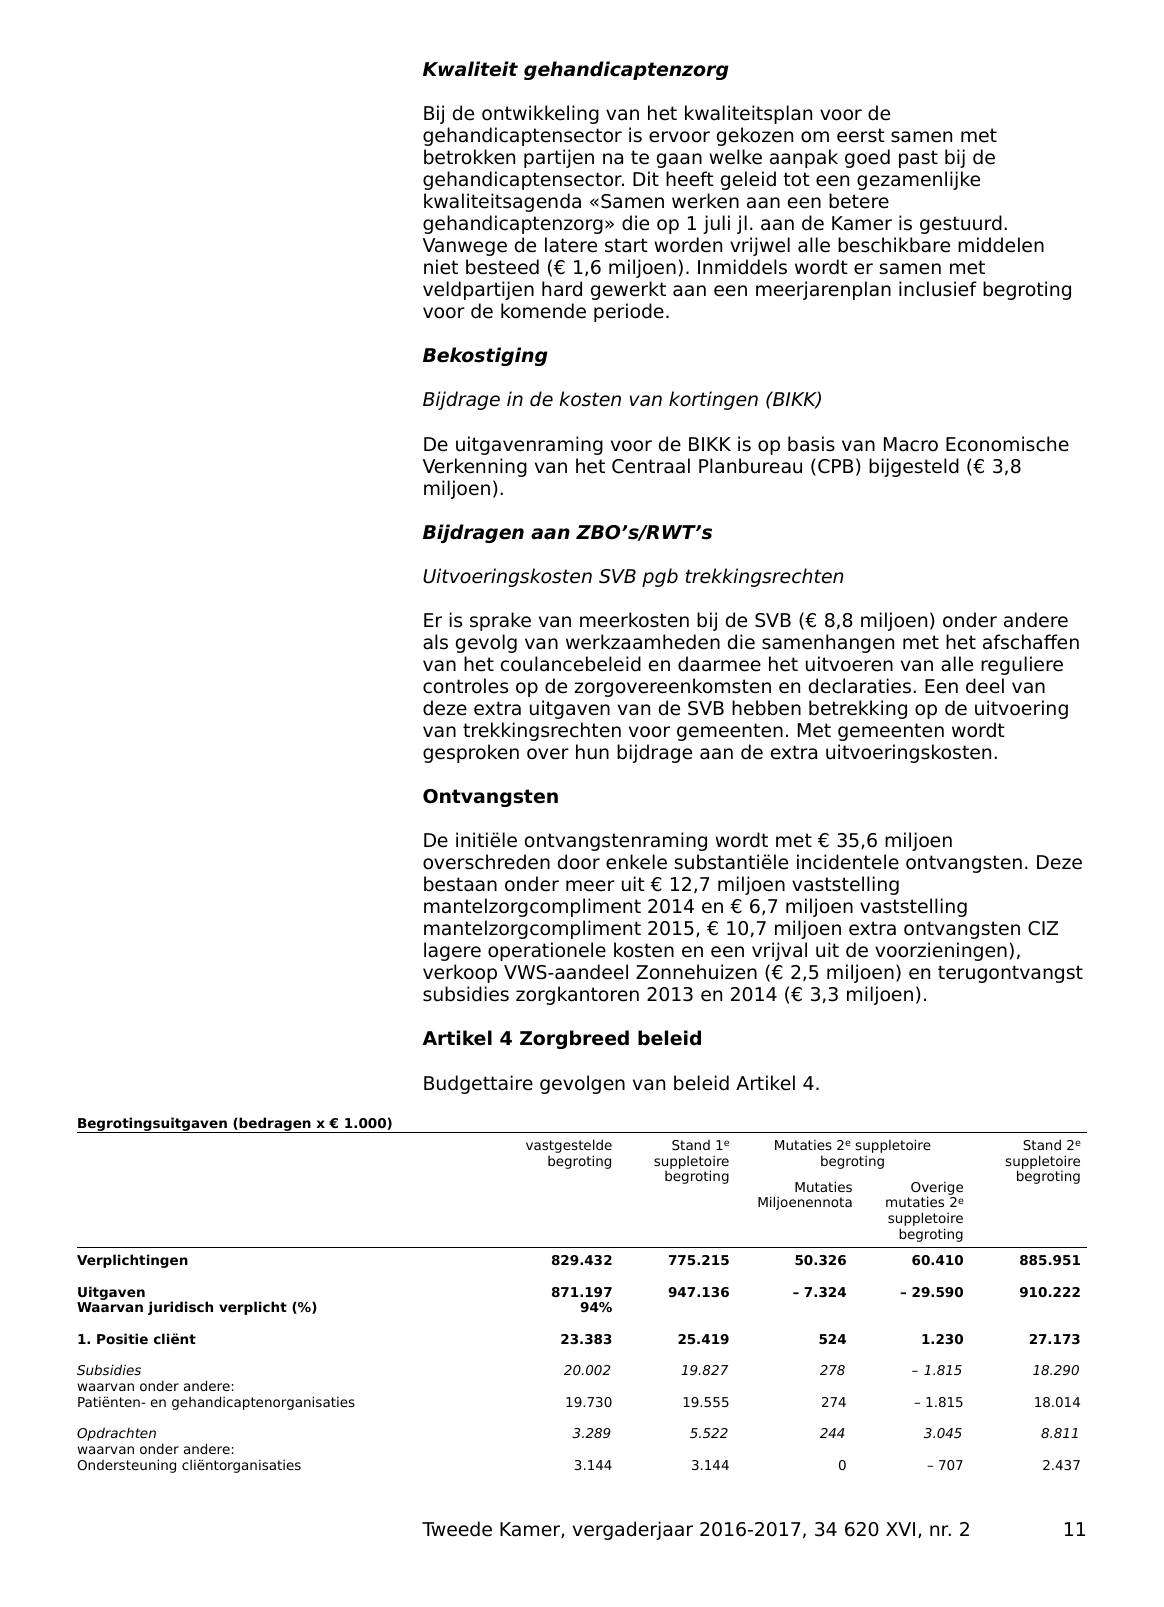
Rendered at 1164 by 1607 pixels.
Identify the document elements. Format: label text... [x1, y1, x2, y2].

table_cell 19.827 [618, 1363, 735, 1379]
table_cell Ondersteuning cliëntorganisaties [77, 1458, 501, 1473]
text De initiële ontvangstenraming wordt met € 35,6 miljoen overschreden door enkele substantiële incidentele ontvangsten. Deze bestaan onder meer uit € 12,7 miljoen vaststelling mantelzorgcompliment 2014 en € 6,7 miljoen vaststelling mantelzorgcompliment 2015, € 10,7 miljoen extra ontvangsten CIZ lagere operationele kosten en een vrijval uit de voorzieningen), verkoop VWS-aandeel Zonnehuizen (€ 2,5 miljoen) en terugontvangst subsidies zorgkantoren 2013 en 2014 (€ 3,3 miljoen). [422, 830, 1087, 1006]
table_cell [618, 1379, 735, 1394]
text Er is sprake van meerkosten bij de SVB (€ 8,8 miljoen) onder andere als gevolg van werkzaamheden die samenhangen met het afschaffen van het coulancebeleid en daarmee het uitvoeren van alle reguliere controles op de zorgovereenkomsten en declaraties. Een deel van deze extra uitgaven van de SVB hebben betrekking op de uitvoering van trekkingsrechten voor gemeenten. Met gemeenten wordt gesproken over hun bijdrage aan de extra uitvoeringskosten. [422, 610, 1087, 764]
table_cell [853, 1379, 969, 1394]
table_cell 2.437 [970, 1458, 1087, 1473]
table_cell 3.045 [853, 1426, 969, 1442]
table_cell – 7.324 [735, 1284, 852, 1300]
text Budgettaire gevolgen van beleid Artikel 4. [422, 1072, 1087, 1094]
table_cell [735, 1316, 852, 1332]
table_cell 0 [735, 1458, 852, 1473]
table_cell [618, 1269, 735, 1284]
subtitle Kwaliteit gehandicaptenzorg [422, 59, 1087, 81]
table_cell – 1.815 [853, 1363, 969, 1379]
subtitle Ontvangsten [422, 786, 1087, 808]
table_cell 8.811 [970, 1426, 1087, 1442]
table_cell 19.555 [618, 1395, 735, 1410]
table_cell 871.197 [501, 1284, 618, 1300]
table_cell [501, 1347, 618, 1363]
table_cell [970, 1269, 1087, 1284]
subtitle Bijdrage in de kosten van kortingen (BIKK) [422, 389, 1087, 411]
table_cell Uitgaven [77, 1284, 501, 1300]
table_cell 20.002 [501, 1363, 618, 1379]
table_cell [501, 1379, 618, 1394]
table_cell Stand 2e suppletoire begroting [970, 1133, 1087, 1247]
table_cell [501, 1410, 618, 1426]
table_cell [501, 1442, 618, 1457]
table_cell [970, 1300, 1087, 1316]
table_cell 94% [501, 1300, 618, 1316]
table_cell – 707 [853, 1458, 969, 1473]
table_cell [77, 1316, 501, 1332]
table_cell [970, 1410, 1087, 1426]
table_cell [735, 1379, 852, 1394]
table_cell 524 [735, 1332, 852, 1347]
table_cell 1.230 [853, 1332, 969, 1347]
table_cell 50.326 [735, 1248, 852, 1269]
table_cell 947.136 [618, 1284, 735, 1300]
table_cell Waarvan juridisch verplicht (%) [77, 1300, 501, 1316]
table_cell Opdrachten [77, 1426, 501, 1442]
table_cell [77, 1133, 501, 1247]
table_cell – 29.590 [853, 1284, 969, 1300]
table_cell [77, 1347, 501, 1363]
table_cell 1. Positie cliënt [77, 1332, 501, 1347]
table_cell 829.432 [501, 1248, 618, 1269]
table_cell 18.014 [970, 1395, 1087, 1410]
text De uitgavenraming voor de BIKK is op basis van Macro Economische Verkenning van het Centraal Planbureau (CPB) bijgesteld (€ 3,8 miljoen). [422, 433, 1087, 499]
table_cell – 1.815 [853, 1395, 969, 1410]
table_cell [853, 1442, 969, 1457]
table_cell [970, 1347, 1087, 1363]
table_cell Subsidies [77, 1363, 501, 1379]
table_cell Patiënten- en gehandicaptenorganisaties [77, 1395, 501, 1410]
table_cell [853, 1316, 969, 1332]
table_cell Mutaties 2e suppletoire begroting [735, 1133, 969, 1174]
subtitle Bijdragen aan ZBO’s/RWT’s [422, 522, 1087, 544]
table_cell Overige mutaties 2e suppletoire begroting [853, 1174, 969, 1247]
table_cell [970, 1316, 1087, 1332]
table_cell [501, 1316, 618, 1332]
table_cell [853, 1347, 969, 1363]
table_cell [853, 1269, 969, 1284]
table_cell [735, 1300, 852, 1316]
table_cell 244 [735, 1426, 852, 1442]
table_cell [618, 1347, 735, 1363]
table_cell [501, 1269, 618, 1284]
text Bij de ontwikkeling van het kwaliteitsplan voor de gehandicaptensector is ervoor gekozen om eerst samen met betrokken partijen na te gaan welke aanpak goed past bij de gehandicaptensector. Dit heeft geleid tot een gezamenlijke kwaliteitsagenda «Samen werken aan een betere gehandicaptenzorg» die op 1 juli jl. aan de Kamer is gestuurd. Vanwege de latere start worden vrijwel alle beschikbare middelen niet besteed (€ 1,6 miljoen). Inmiddels wordt er samen met veldpartijen hard gewerkt aan een meerjarenplan inclusief begroting voor de komende periode. [422, 103, 1087, 323]
table_cell 3.289 [501, 1426, 618, 1442]
table_cell Verplichtingen [77, 1248, 501, 1269]
table_cell 19.730 [501, 1395, 618, 1410]
table_cell [853, 1410, 969, 1426]
table_cell 27.173 [970, 1332, 1087, 1347]
table_cell [735, 1410, 852, 1426]
table_cell [77, 1269, 501, 1284]
table_cell [853, 1300, 969, 1316]
subtitle Artikel 4 Zorgbreed beleid [422, 1028, 1087, 1050]
table_cell waarvan onder andere: [77, 1442, 501, 1457]
table_cell 60.410 [853, 1248, 969, 1269]
table_cell [735, 1269, 852, 1284]
table_cell [970, 1442, 1087, 1457]
table_cell Mutaties Miljoenennota [735, 1174, 852, 1247]
table_cell 3.144 [501, 1458, 618, 1473]
table_cell [618, 1300, 735, 1316]
table_cell vastgestelde begroting [501, 1133, 618, 1247]
table_cell [618, 1410, 735, 1426]
table_cell waarvan onder andere: [77, 1379, 501, 1394]
table_cell [77, 1410, 501, 1426]
subtitle Bekostiging [422, 345, 1087, 367]
table_cell 910.222 [970, 1284, 1087, 1300]
table_cell 278 [735, 1363, 852, 1379]
subtitle Uitvoeringskosten SVB pgb trekkingsrechten [422, 566, 1087, 588]
table_cell [735, 1347, 852, 1363]
table_cell [735, 1442, 852, 1457]
table_cell 18.290 [970, 1363, 1087, 1379]
table_cell 775.215 [618, 1248, 735, 1269]
table_cell [618, 1316, 735, 1332]
table_cell 885.951 [970, 1248, 1087, 1269]
table_cell 23.383 [501, 1332, 618, 1347]
table_cell [970, 1379, 1087, 1394]
table_cell Stand 1e suppletoire begroting [618, 1133, 735, 1247]
table_cell [618, 1442, 735, 1457]
table_cell 25.419 [618, 1332, 735, 1347]
table_cell 3.144 [618, 1458, 735, 1473]
table_header Begrotingsuitgaven (bedragen x € 1.000) [77, 1116, 1087, 1132]
table_cell 5.522 [618, 1426, 735, 1442]
table_cell 274 [735, 1395, 852, 1410]
